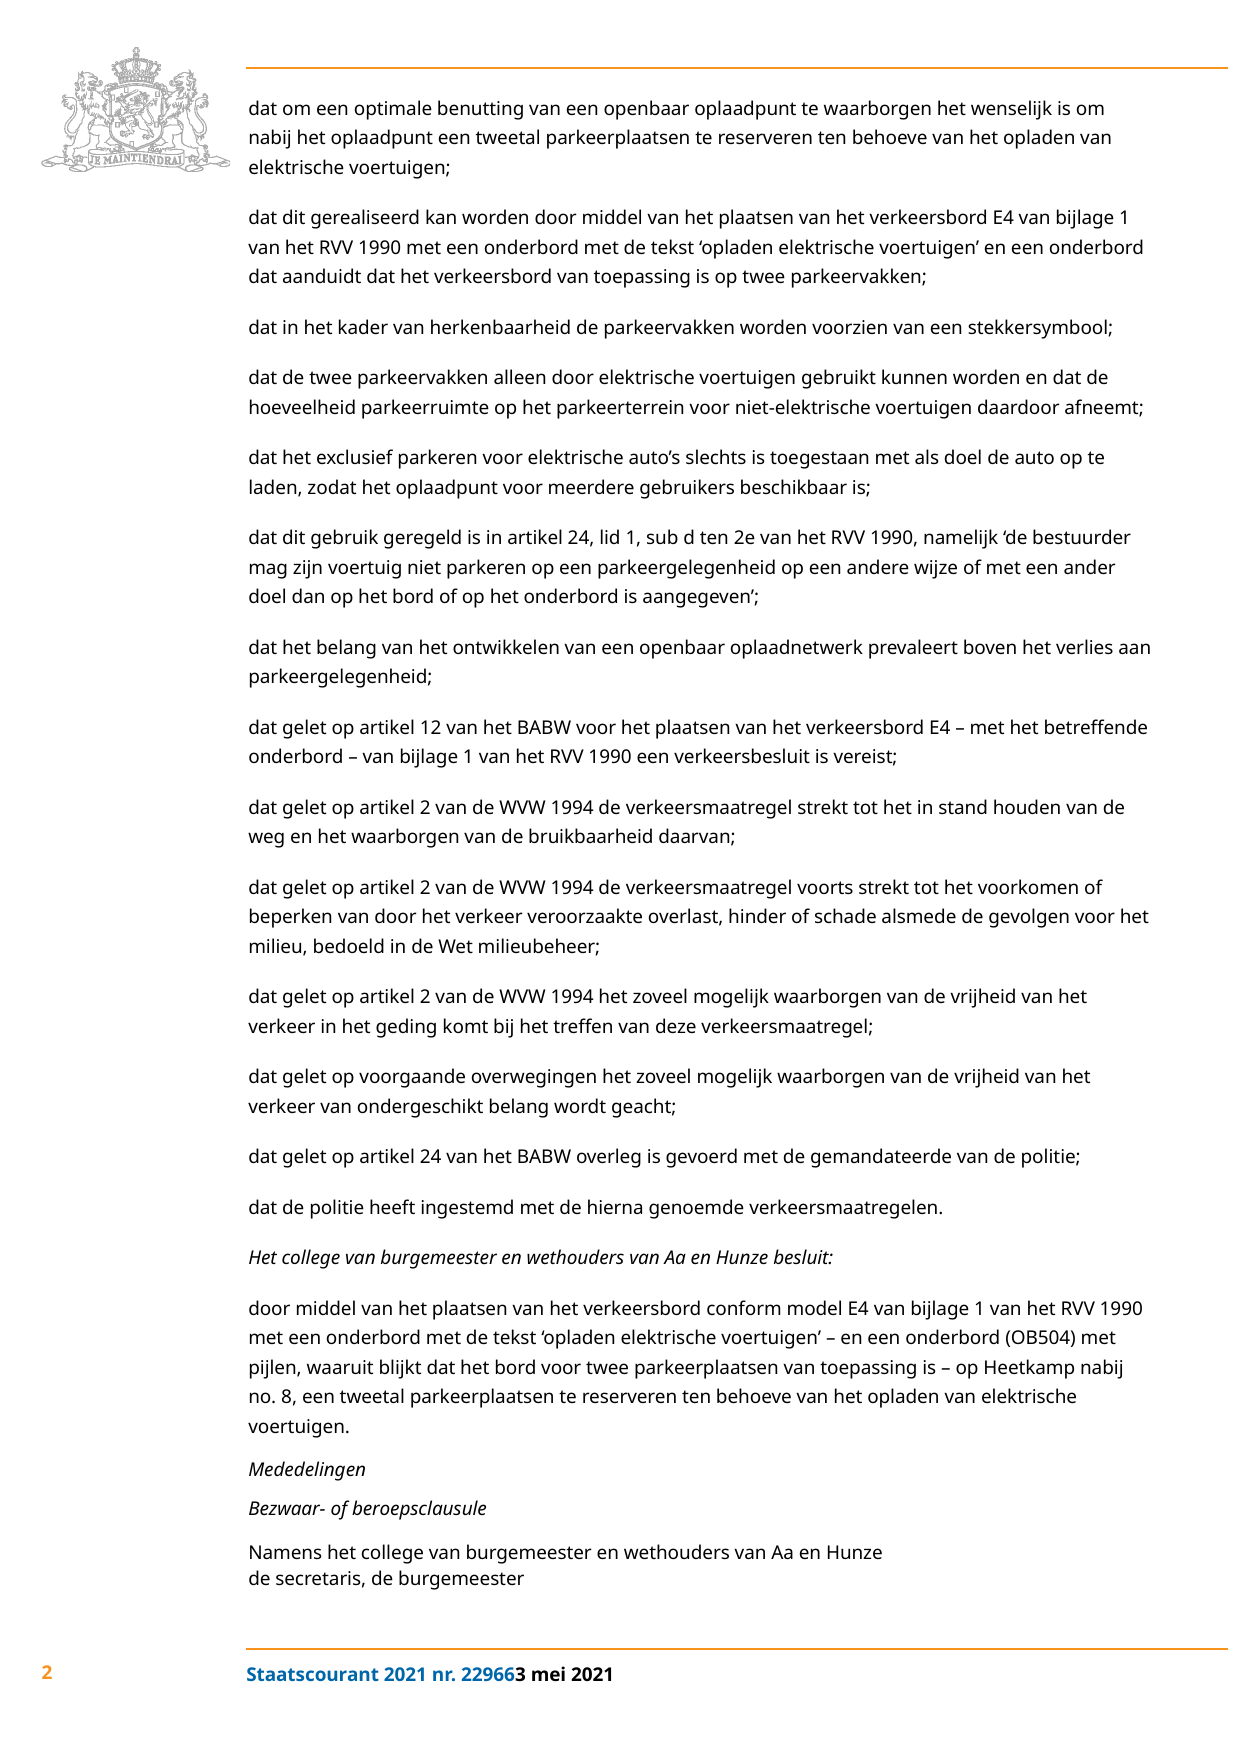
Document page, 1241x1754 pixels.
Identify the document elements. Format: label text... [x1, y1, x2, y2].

text dat gelet op voorgaande overwegingen het zoveel mogelijk waarborgen van de vrijheid van het verkeer van ondergeschikt belang wordt geacht; [248, 1063, 1152, 1119]
text Bezwaar- of beroepsclausule [248, 1496, 1152, 1521]
text dat gelet op artikel 24 van het BABW overleg is gevoerd met de gemandateerde van de politie; [248, 1143, 1152, 1169]
text Het college van burgemeester en wethouders van Aa en Hunze besluit: [248, 1244, 1152, 1270]
text dat gelet op artikel 2 van de WVW 1994 het zoveel mogelijk waarborgen van de vrijheid van het verkeer in het geding komt bij het treffen van deze verkeersmaatregel; [248, 983, 1152, 1039]
text dat dit gebruik geregeld is in artikel 24, lid 1, sub d ten 2e van het RVV 1990, namelijk ‘de bestuurder mag zijn voertuig niet parkeren op een parkeergelegenheid op een andere wijze of met een ander doel dan op het bord of op het onderbord is aangegeven’; [248, 524, 1152, 609]
text dat om een optimale benutting van een openbaar oplaadpunt te waarborgen het wenselijk is om nabij het oplaadpunt een tweetal parkeerplaatsen te reserveren ten behoeve van het opladen van elektrische voertuigen; [248, 95, 1152, 180]
text dat gelet op artikel 2 van de WVW 1994 de verkeersmaatregel strekt tot het in stand houden van de weg en het waarborgen van de bruikbaarheid daarvan; [248, 794, 1152, 849]
text dat het belang van het ontwikkelen van een openbaar oplaadnetwerk prevaleert boven het verlies aan parkeergelegenheid; [248, 634, 1152, 689]
text dat dit gerealiseerd kan worden door middel van het plaatsen van het verkeersbord E4 van bijlage 1 van het RVV 1990 met een onderbord met de tekst ‘opladen elektrische voertuigen’ en een onderbord dat aanduidt dat het verkeersbord van toepassing is op twee parkeervakken; [248, 204, 1152, 289]
text dat de twee parkeervakken alleen door elektrische voertuigen gebruikt kunnen worden en dat de hoeveelheid parkeerruimte op het parkeerterrein voor niet-elektrische voertuigen daardoor afneemt; [248, 364, 1152, 420]
picture [41, 47, 231, 172]
text Mededelingen [248, 1456, 1152, 1482]
text dat gelet op artikel 2 van de WVW 1994 de verkeersmaatregel voorts strekt tot het voorkomen of beperken van door het verkeer veroorzaakte overlast, hinder of schade alsmede de gevolgen voor het milieu, bedoeld in de Wet milieubeheer; [248, 874, 1152, 959]
text dat in het kader van herkenbaarheid de parkeervakken worden voorzien van een stekkersymbool; [248, 314, 1152, 340]
text dat gelet op artikel 12 van het BABW voor het plaatsen van het verkeersbord E4 – met het betreffende onderbord – van bijlage 1 van het RVV 1990 een verkeersbesluit is vereist; [248, 714, 1152, 769]
text de secretaris, de burgemeester [248, 1565, 1152, 1591]
text dat de politie heeft ingestemd met de hierna genoemde verkeersmaatregelen. [248, 1194, 1152, 1220]
text Namens het college van burgemeester en wethouders van Aa en Hunze [248, 1539, 1152, 1565]
text dat het exclusief parkeren voor elektrische auto’s slechts is toegestaan met als doel de auto op te laden, zodat het oplaadpunt voor meerdere gebruikers beschikbaar is; [248, 444, 1152, 500]
text door middel van het plaatsen van het verkeersbord conform model E4 van bijlage 1 van het RVV 1990 met een onderbord met de tekst ‘opladen elektrische voertuigen’ – en een onderbord (OB504) met pijlen, waaruit blijkt dat het bord voor twee parkeerplaatsen van toepassing is – op Heetkamp nabij no. 8, een tweetal parkeerplaatsen te reserveren ten behoeve van het opladen van elektrische voertuigen. [248, 1295, 1152, 1439]
